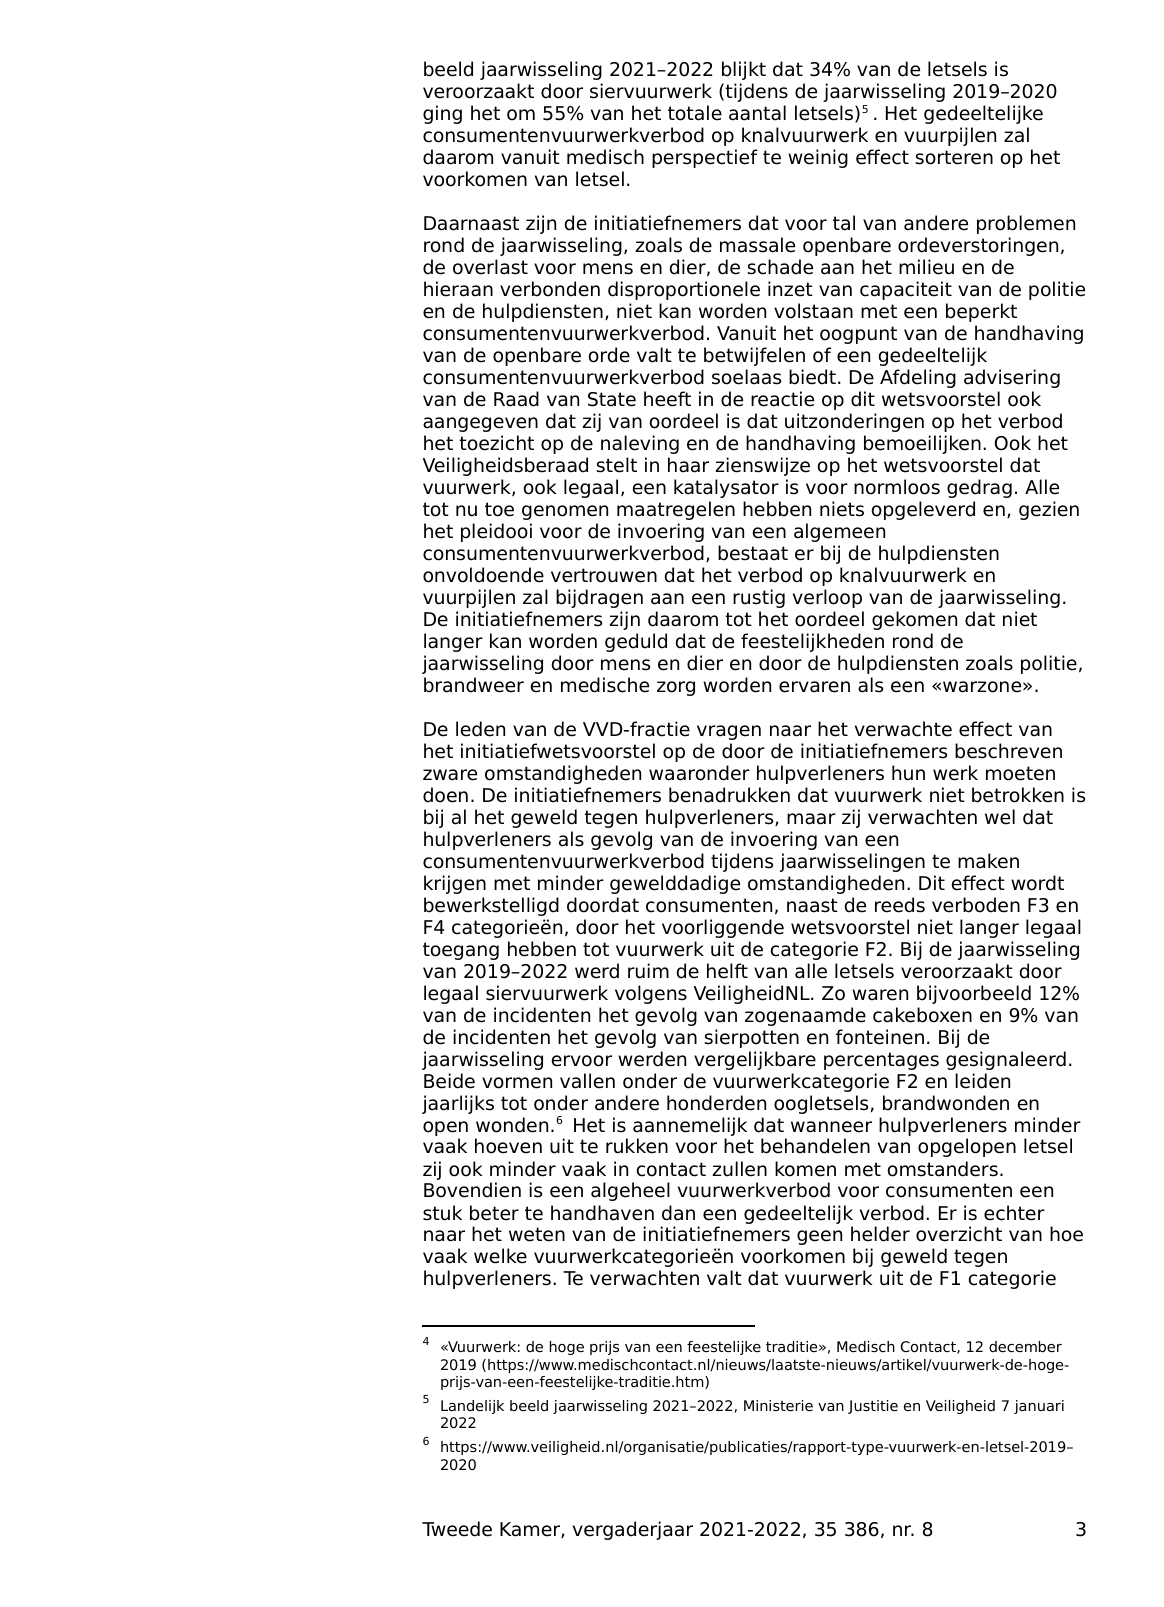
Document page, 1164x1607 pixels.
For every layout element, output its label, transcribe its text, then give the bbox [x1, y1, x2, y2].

text Daarnaast zijn de initiatiefnemers dat voor tal van andere problemen rond de jaarwisseling, zoals de massale openbare ordeverstoringen, de overlast voor mens en dier, de schade aan het milieu en de hieraan verbonden disproportionele inzet van capaciteit van de politie en de hulpdiensten, niet kan worden volstaan met een beperkt consumentenvuurwerkverbod. Vanuit het oogpunt van de handhaving van de openbare orde valt te betwijfelen of een gedeeltelijk consumentenvuurwerkverbod soelaas biedt. De Afdeling advisering van de Raad van State heeft in de reactie op dit wetsvoorstel ook aangegeven dat zij van oordeel is dat uitzonderingen op het verbod het toezicht op de naleving en de handhaving bemoeilijken. Ook het Veiligheidsberaad stelt in haar zienswijze op het wetsvoorstel dat vuurwerk, ook legaal, een katalysator is voor normloos gedrag. Alle tot nu toe genomen maatregelen hebben niets opgeleverd en, gezien het pleidooi voor de invoering van een algemeen consumentenvuurwerkverbod, bestaat er bij de hulpdiensten onvoldoende vertrouwen dat het verbod op knalvuurwerk en vuurpijlen zal bijdragen aan een rustig verloop van de jaarwisseling. De initiatiefnemers zijn daarom tot het oordeel gekomen dat niet langer kan worden geduld dat de feestelijkheden rond de jaarwisseling door mens en dier en door de hulpdiensten zoals politie, brandweer en medische zorg worden ervaren als een «warzone». [422, 213, 1087, 697]
text De leden van de VVD-fractie vragen naar het verwachte effect van het initiatiefwetsvoorstel op de door de initiatiefnemers beschreven zware omstandigheden waaronder hulpverleners hun werk moeten doen. De initiatiefnemers benadrukken dat vuurwerk niet betrokken is bij al het geweld tegen hulpverleners, maar zij verwachten wel dat hulpverleners als gevolg van de invoering van een consumentenvuurwerkverbod tijdens jaarwisselingen te maken krijgen met minder gewelddadige omstandigheden. Dit effect wordt bewerkstelligd doordat consumenten, naast de reeds verboden F3 en F4 categorieën, door het voorliggende wetsvoorstel niet langer legaal toegang hebben tot vuurwerk uit de categorie F2. Bij de jaarwisseling van 2019–2022 werd ruim de helft van alle letsels veroorzaakt door legaal siervuurwerk volgens VeiligheidNL. Zo waren bijvoorbeeld 12% van de incidenten het gevolg van zogenaamde cakeboxen en 9% van de incidenten het gevolg van sierpotten en fonteinen. Bij de jaarwisseling ervoor werden vergelijkbare percentages gesignaleerd. Beide vormen vallen onder de vuurwerkcategorie F2 en leiden jaarlijks tot onder andere honderden oogletsels, brandwonden en open wonden. Het is aannemelijk dat wanneer hulpverleners minder vaak hoeven uit te rukken voor het behandelen van opgelopen letsel zij ook minder vaak in contact zullen komen met omstanders. Bovendien is een algeheel vuurwerkverbod voor consumenten een stuk beter te handhaven dan een gedeeltelijk verbod. Er is echter naar het weten van de initiatiefnemers geen helder overzicht van hoe vaak welke vuurwerkcategorieën voorkomen bij geweld tegen hulpverleners. Te verwachten valt dat vuurwerk uit de F1 categorie [422, 719, 1087, 1290]
text beeld jaarwisseling 2021–2022 blijkt dat 34% van de letsels is veroorzaakt door siervuurwerk (tijdens de jaarwisseling 2019–2020 ging het om 55% van het totale aantal letsels). Het gedeeltelijke consumentenvuurwerkverbod op knalvuurwerk en vuurpijlen zal daarom vanuit medisch perspectief te weinig effect sorteren op het voorkomen van letsel. [422, 59, 1087, 191]
text Landelijk beeld jaarwisseling 2021–2022, Ministerie van Justitie en Veiligheid 7 januari 2022 [422, 1393, 1087, 1432]
text https://www.veiligheid.nl/organisatie/publicaties/rapport-type-vuurwerk-en-letsel-2019–2020 [422, 1435, 1087, 1474]
text «Vuurwerk: de hoge prijs van een feestelijke traditie», Medisch Contact, 12 december 2019 (https://www.medischcontact.nl/nieuws/laatste-nieuws/artikel/vuurwerk-de-hoge-prijs-van-een-feestelijke-traditie.htm) [422, 1335, 1087, 1391]
